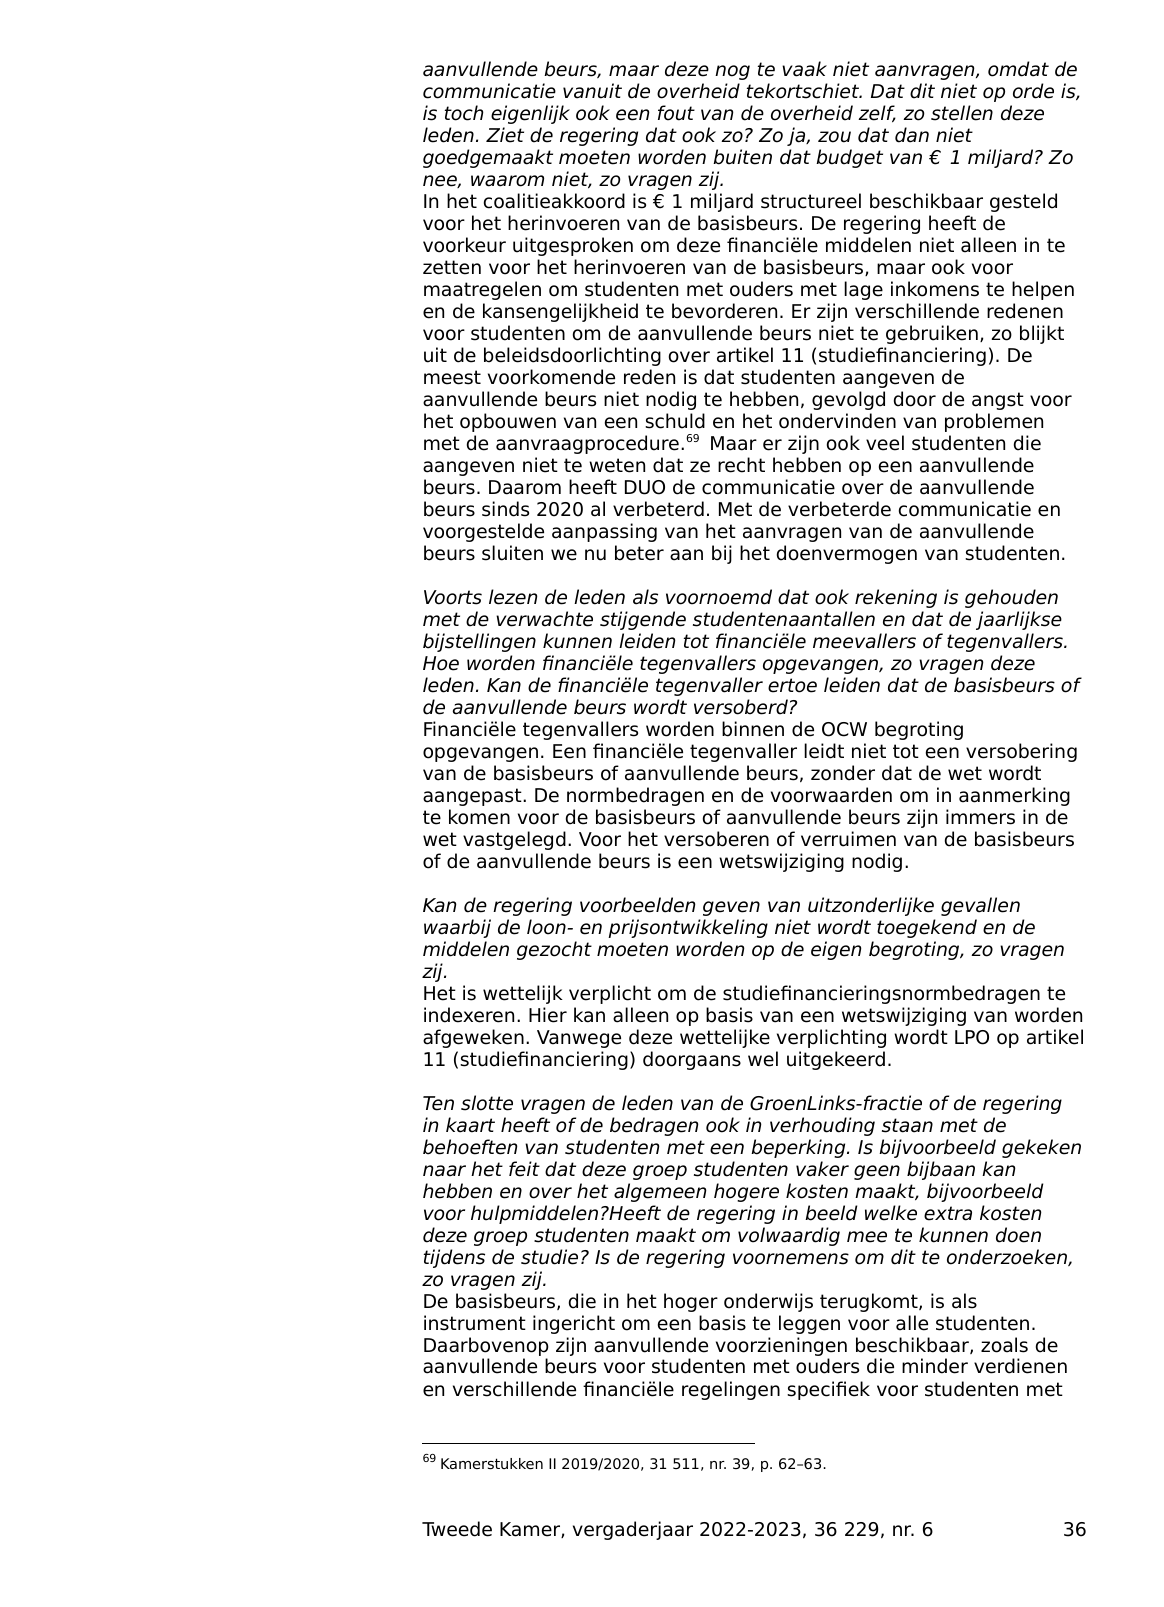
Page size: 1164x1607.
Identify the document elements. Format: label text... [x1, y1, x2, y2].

text Ten slotte vragen de leden van de GroenLinks-fractie of de regering in kaart heeft of de bedragen ook in verhouding staan met de behoeften van studenten met een beperking. Is bijvoorbeeld gekeken naar het feit dat deze groep studenten vaker geen bijbaan kan hebben en over het algemeen hogere kosten maakt, bijvoorbeeld voor hulpmiddelen?Heeft de regering in beeld welke extra kosten deze groep studenten maakt om volwaardig mee te kunnen doen tijdens de studie? Is de regering voornemens om dit te onderzoeken, zo vragen zij. [422, 1093, 1087, 1291]
text aanvullende beurs, maar deze nog te vaak niet aanvragen, omdat de communicatie vanuit de overheid tekortschiet. Dat dit niet op orde is, is toch eigenlijk ook een fout van de overheid zelf, zo stellen deze leden. Ziet de regering dat ook zo? Zo ja, zou dat dan niet goedgemaakt moeten worden buiten dat budget van € 1 miljard? Zo nee, waarom niet, zo vragen zij. [422, 59, 1087, 191]
text Financiële tegenvallers worden binnen de OCW begroting opgevangen. Een financiële tegenvaller leidt niet tot een versobering van de basisbeurs of aanvullende beurs, zonder dat de wet wordt aangepast. De normbedragen en de voorwaarden om in aanmerking te komen voor de basisbeurs of aanvullende beurs zijn immers in de wet vastgelegd. Voor het versoberen of verruimen van de basisbeurs of de aanvullende beurs is een wetswijziging nodig. [422, 719, 1087, 872]
text In het coalitieakkoord is € 1 miljard structureel beschikbaar gesteld voor het herinvoeren van de basisbeurs. De regering heeft de voorkeur uitgesproken om deze financiële middelen niet alleen in te zetten voor het herinvoeren van de basisbeurs, maar ook voor maatregelen om studenten met ouders met lage inkomens te helpen en de kansengelijkheid te bevorderen. Er zijn verschillende redenen voor studenten om de aanvullende beurs niet te gebruiken, zo blijkt uit de beleidsdoorlichting over artikel 11 (studiefinanciering). De meest voorkomende reden is dat studenten aangeven de aanvullende beurs niet nodig te hebben, gevolgd door de angst voor het opbouwen van een schuld en het ondervinden van problemen met de aanvraagprocedure. Maar er zijn ook veel studenten die aangeven niet te weten dat ze recht hebben op een aanvullende beurs. Daarom heeft DUO de communicatie over de aanvullende beurs sinds 2020 al verbeterd. Met de verbeterde communicatie en voorgestelde aanpassing van het aanvragen van de aanvullende beurs sluiten we nu beter aan bij het doenvermogen van studenten. [422, 191, 1087, 564]
text Het is wettelijk verplicht om de studiefinancieringsnormbedragen te indexeren. Hier kan alleen op basis van een wetswijziging van worden afgeweken. Vanwege deze wettelijke verplichting wordt LPO op artikel 11 (studiefinanciering) doorgaans wel uitgekeerd. [422, 983, 1087, 1071]
text Voorts lezen de leden als voornoemd dat ook rekening is gehouden met de verwachte stijgende studentenaantallen en dat de jaarlijkse bijstellingen kunnen leiden tot financiële meevallers of tegenvallers. Hoe worden financiële tegenvallers opgevangen, zo vragen deze leden. Kan de financiële tegenvaller ertoe leiden dat de basisbeurs of de aanvullende beurs wordt versoberd? [422, 587, 1087, 719]
text Kamerstukken II 2019/2020, 31 511, nr. 39, p. 62–63. [422, 1452, 1087, 1474]
text Kan de regering voorbeelden geven van uitzonderlijke gevallen waarbij de loon- en prijsontwikkeling niet wordt toegekend en de middelen gezocht moeten worden op de eigen begroting, zo vragen zij. [422, 895, 1087, 983]
text De basisbeurs, die in het hoger onderwijs terugkomt, is als instrument ingericht om een basis te leggen voor alle studenten. Daarbovenop zijn aanvullende voorzieningen beschikbaar, zoals de aanvullende beurs voor studenten met ouders die minder verdienen en verschillende financiële regelingen specifiek voor studenten met [422, 1291, 1087, 1400]
